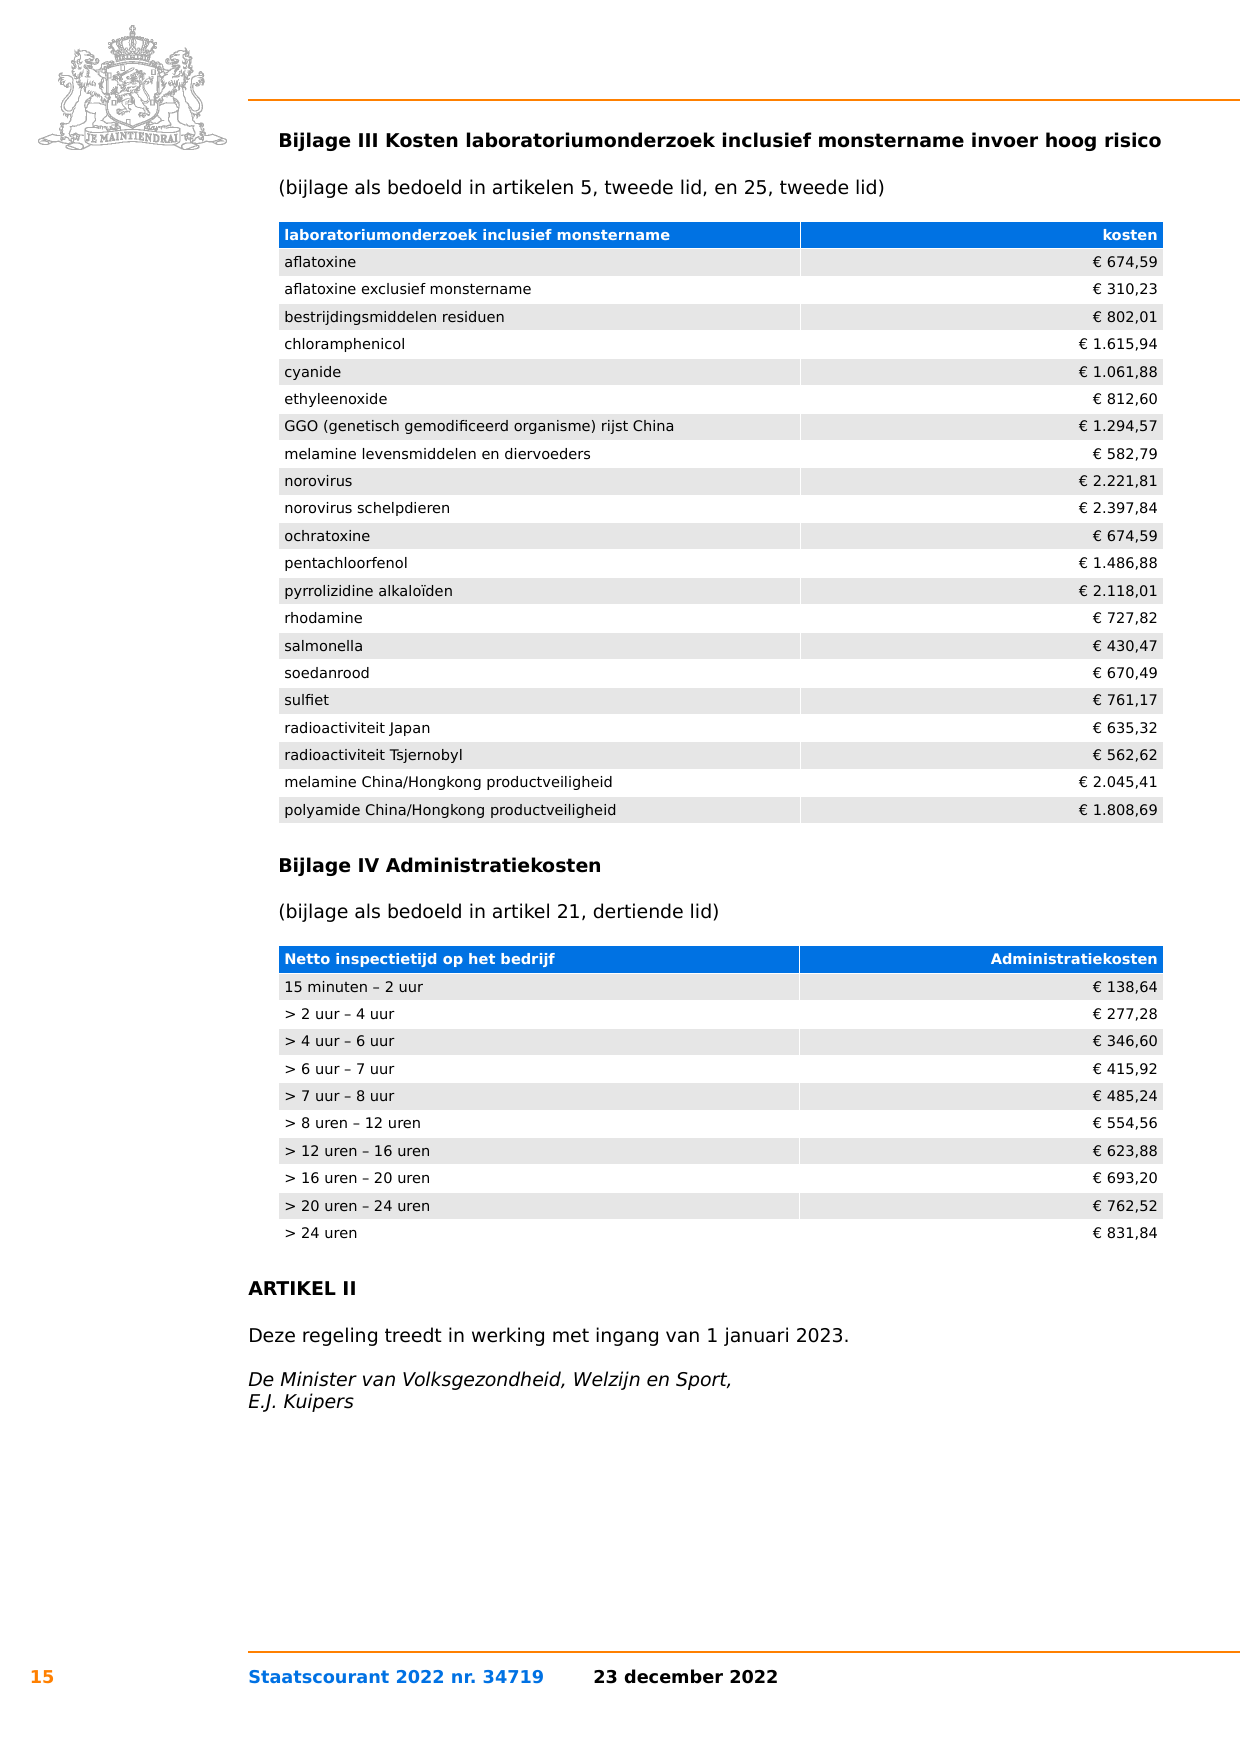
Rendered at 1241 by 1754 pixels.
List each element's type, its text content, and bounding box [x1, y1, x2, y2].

table_cell € 2.118,01 [801, 578, 1163, 604]
subtitle Bijlage III Kosten laboratoriumonderzoek inclusief monstername invoer hoog risico [278, 130, 1163, 152]
table_header Netto inspectietijd op het bedrijf [279, 946, 799, 973]
table_cell € 831,84 [800, 1220, 1163, 1247]
table_cell € 2.045,41 [801, 770, 1163, 796]
subtitle Bijlage IV Administratiekosten [278, 854, 1163, 876]
table_cell radioactiviteit Japan [279, 715, 800, 741]
table_cell € 693,20 [800, 1166, 1163, 1192]
table_cell € 485,24 [800, 1083, 1163, 1110]
text (bijlage als bedoeld in artikel 21, dertiende lid) [278, 901, 1163, 923]
table_cell chloramphenicol [279, 331, 800, 358]
table_cell sulfiet [279, 688, 800, 714]
table_cell salmonella [279, 633, 800, 659]
table_cell > 20 uren – 24 uren [279, 1193, 799, 1219]
picture [38, 25, 227, 150]
text (bijlage als bedoeld in artikelen 5, tweede lid, en 25, tweede lid) [278, 177, 1163, 199]
table_cell € 310,23 [801, 277, 1163, 303]
table_cell > 8 uren – 12 uren [279, 1111, 799, 1137]
table_cell radioactiviteit Tsjernobyl [279, 742, 800, 769]
text De Minister van Volksgezondheid, Welzijn en Sport, E.J. Kuipers [248, 1368, 1163, 1412]
table_cell € 674,59 [801, 523, 1163, 549]
table_cell € 1.486,88 [801, 551, 1163, 577]
table_cell € 1.294,57 [801, 414, 1163, 440]
table_cell > 24 uren [279, 1220, 799, 1247]
table_cell € 1.615,94 [801, 331, 1163, 358]
table_cell melamine levensmiddelen en diervoeders [279, 441, 800, 467]
table_cell € 2.397,84 [801, 496, 1163, 522]
table_cell pyrrolizidine alkaloïden [279, 578, 800, 604]
table_cell € 727,82 [801, 605, 1163, 632]
table_header laboratoriumonderzoek inclusief monstername [279, 222, 800, 248]
table_cell > 4 uur – 6 uur [279, 1029, 799, 1055]
table_cell norovirus [279, 468, 800, 495]
table_cell € 761,17 [801, 688, 1163, 714]
table_cell € 277,28 [800, 1001, 1163, 1027]
table_header kosten [801, 222, 1163, 248]
table_cell € 2.221,81 [801, 468, 1163, 495]
table_cell > 6 uur – 7 uur [279, 1056, 799, 1082]
table_cell > 16 uren – 20 uren [279, 1166, 799, 1192]
table_cell € 562,62 [801, 742, 1163, 769]
table_cell soedanrood [279, 660, 800, 686]
table_cell ochratoxine [279, 523, 800, 549]
table_cell aflatoxine exclusief monstername [279, 277, 800, 303]
subtitle ARTIKEL II [248, 1278, 1163, 1300]
table_header Administratiekosten [800, 946, 1163, 973]
table_cell € 582,79 [801, 441, 1163, 467]
table_cell cyanide [279, 359, 800, 385]
table_cell 15 minuten – 2 uur [279, 974, 799, 1000]
table_cell melamine China/Hongkong productveiligheid [279, 770, 800, 796]
table_cell rhodamine [279, 605, 800, 632]
table_cell > 2 uur – 4 uur [279, 1001, 799, 1027]
table_cell pentachloorfenol [279, 551, 800, 577]
table_cell € 138,64 [800, 974, 1163, 1000]
table_cell € 670,49 [801, 660, 1163, 686]
table_cell € 635,32 [801, 715, 1163, 741]
table_cell norovirus schelpdieren [279, 496, 800, 522]
table_cell aflatoxine [279, 249, 800, 276]
table_cell € 554,56 [800, 1111, 1163, 1137]
table_cell ethyleenoxide [279, 386, 800, 412]
table_cell € 623,88 [800, 1138, 1163, 1164]
table_cell € 415,92 [800, 1056, 1163, 1082]
table_cell € 1.061,88 [801, 359, 1163, 385]
table_cell GGO (genetisch gemodificeerd organisme) rijst China [279, 414, 800, 440]
table_cell € 812,60 [801, 386, 1163, 412]
table_cell € 1.808,69 [801, 797, 1163, 823]
table_cell polyamide China/Hongkong productveiligheid [279, 797, 800, 823]
table_cell € 430,47 [801, 633, 1163, 659]
table_cell bestrijdingsmiddelen residuen [279, 304, 800, 330]
table_cell € 802,01 [801, 304, 1163, 330]
text Deze regeling treedt in werking met ingang van 1 januari 2023. [248, 1325, 1163, 1347]
table_cell € 762,52 [800, 1193, 1163, 1219]
table_cell > 12 uren – 16 uren [279, 1138, 799, 1164]
table_cell € 674,59 [801, 249, 1163, 276]
table_cell > 7 uur – 8 uur [279, 1083, 799, 1110]
table_cell € 346,60 [800, 1029, 1163, 1055]
